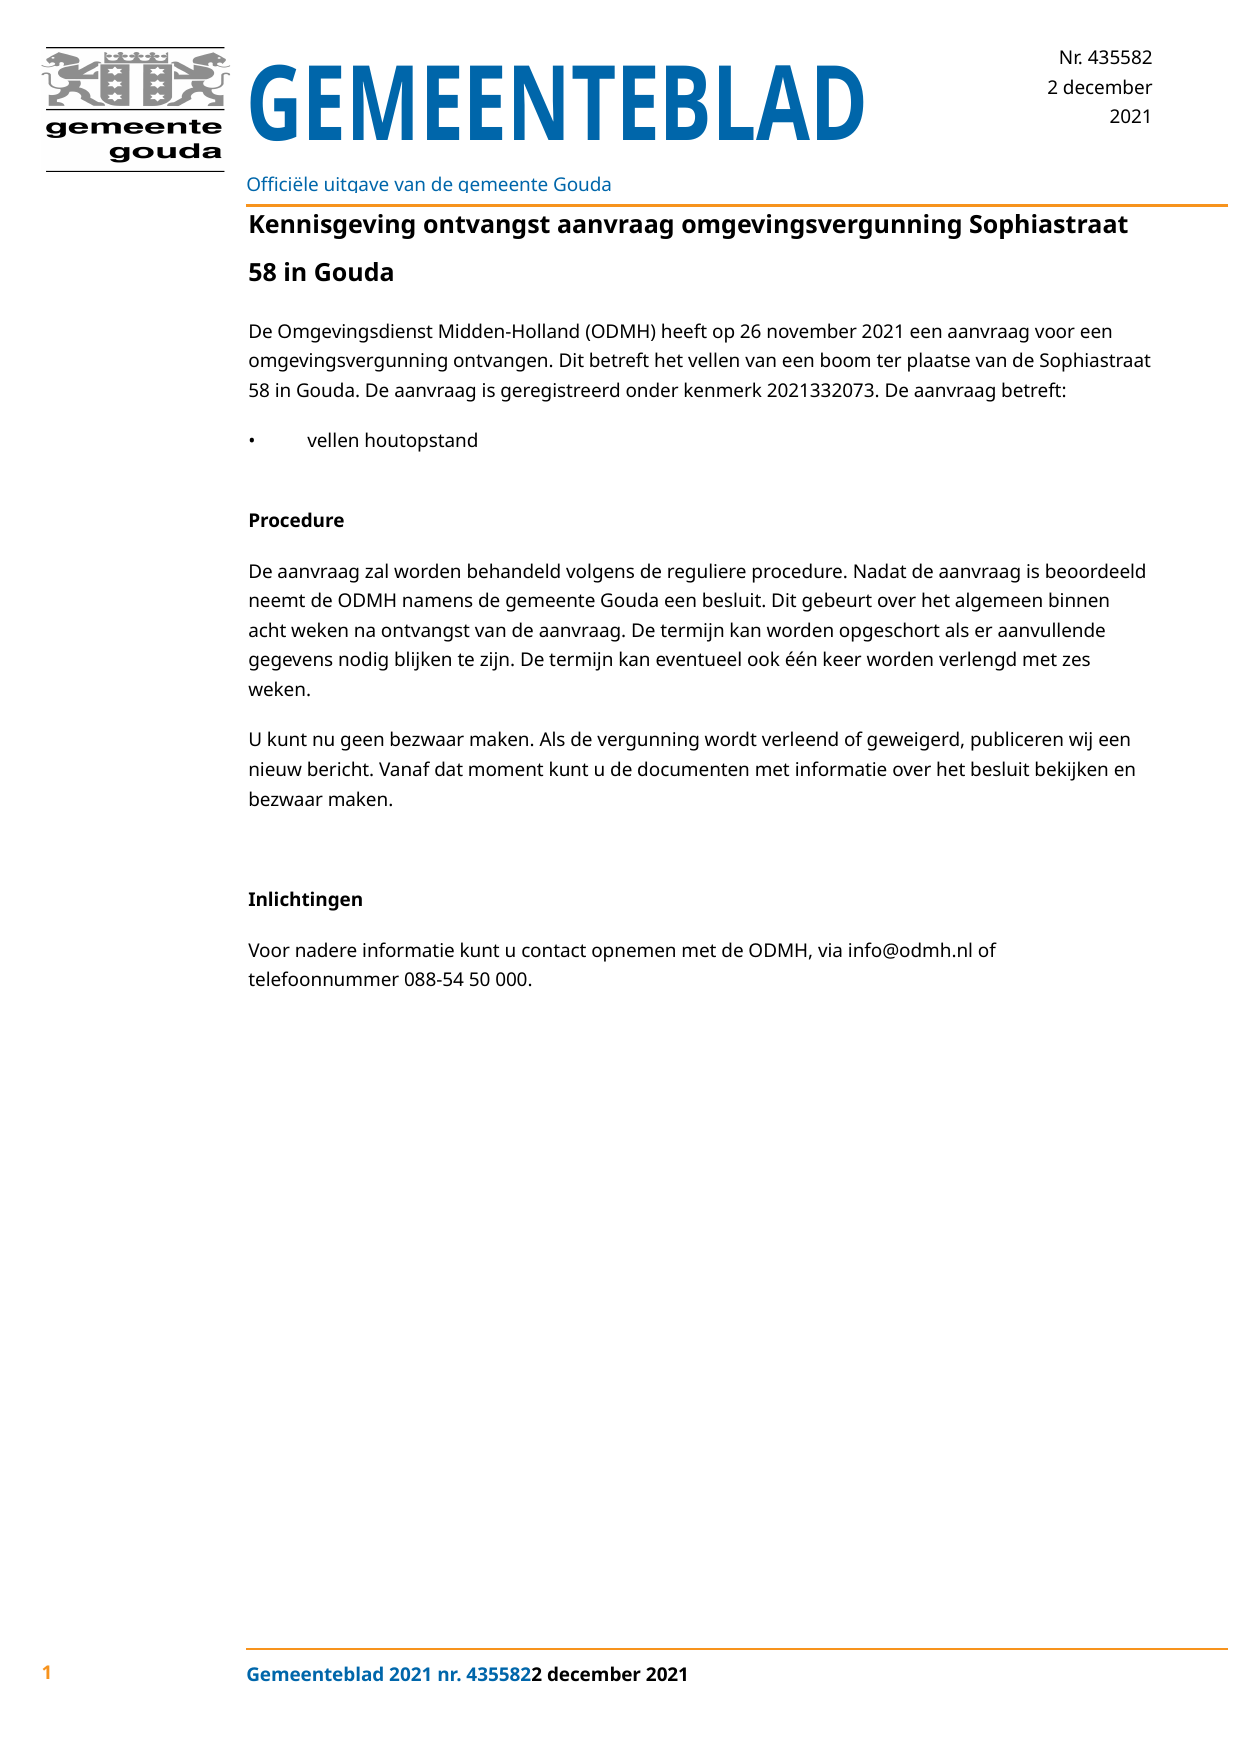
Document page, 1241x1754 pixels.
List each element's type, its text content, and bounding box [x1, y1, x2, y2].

text Procedure [248, 507, 1152, 533]
text Voor nadere informatie kunt u contact opnemen met de ODMH, via info@odmh.nl of telefoonnummer 088-54 50 000. [248, 937, 1152, 992]
picture [41, 47, 231, 172]
text Inlichtingen [248, 887, 1152, 912]
text De Omgevingsdienst Midden-Holland (ODMH) heeft op 26 november 2021 een aanvraag voor een omgevingsvergunning ontvangen. Dit betreft het vellen van een boom ter plaatse van de Sophiastraat 58 in Gouda. De aanvraag is geregistreerd onder kenmerk 2021332073. De aanvraag betreft: [248, 318, 1152, 403]
text U kunt nu geen bezwaar maken. Als de vergunning wordt verleend of geweigerd, publiceren wij een nieuw bericht. Vanaf dat moment kunt u de documenten met informatie over het besluit bekijken en bezwaar maken. [248, 727, 1152, 812]
text Kennisgeving ontvangst aanvraag omgevingsvergunning Sophiastraat 58 in Gouda [248, 207, 1152, 288]
text De aanvraag zal worden behandeld volgens de reguliere procedure. Nadat de aanvraag is beoordeeld neemt de ODMH namens de gemeente Gouda een besluit. Dit gebeurt over het algemeen binnen acht weken na ontvangst van de aanvraag. De termijn kan worden opgeschort als er aanvullende gegevens nodig blijken te zijn. De termijn kan eventueel ook één keer worden verlengd met zes weken. [248, 558, 1152, 702]
list vellen houtopstand [248, 427, 1152, 453]
